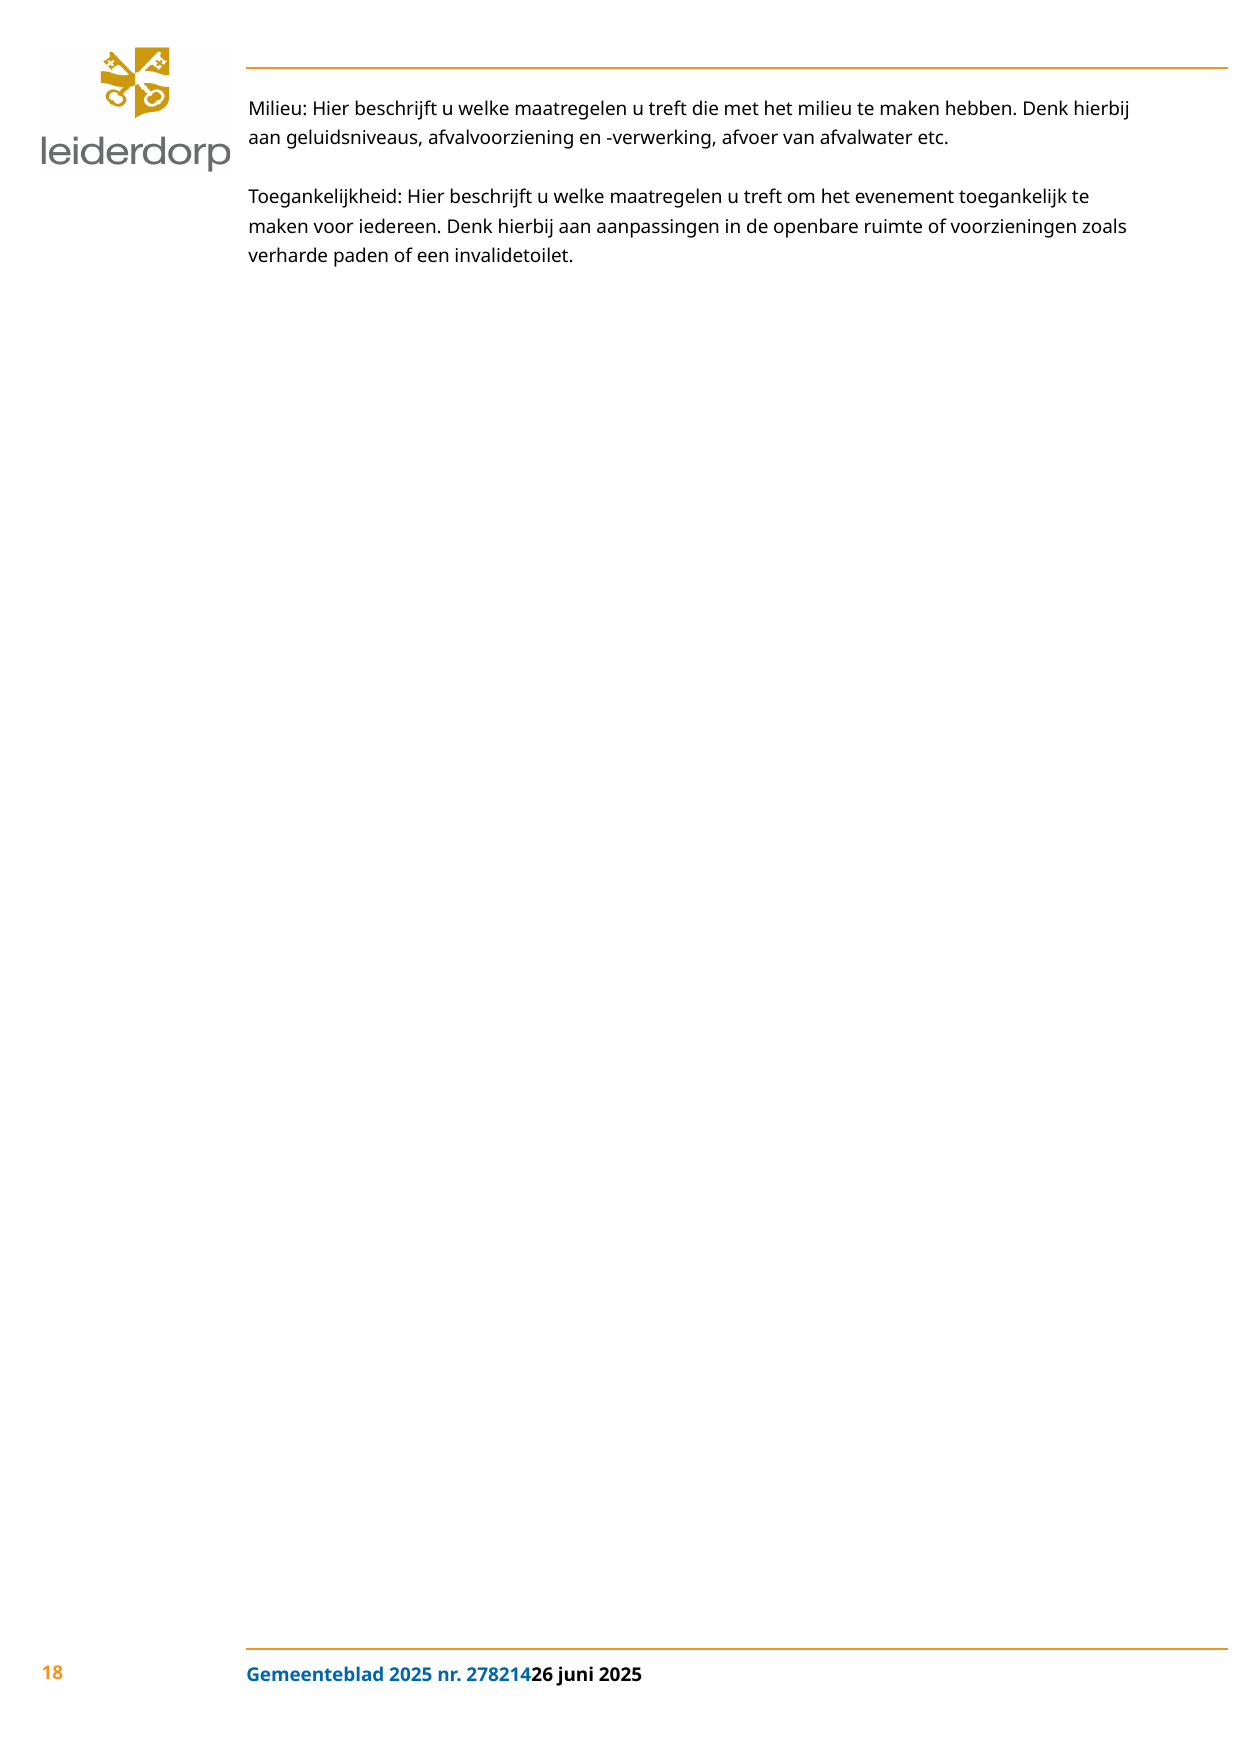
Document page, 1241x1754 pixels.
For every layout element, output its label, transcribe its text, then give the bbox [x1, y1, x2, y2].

picture [41, 47, 231, 172]
text Milieu: Hier beschrijft u welke maatregelen u treft die met het milieu te maken hebben. Denk hierbij aan geluidsniveaus, afvalvoorziening en -verwerking, afvoer van afvalwater etc. [248, 95, 1152, 150]
text Toegankelijkheid: Hier beschrijft u welke maatregelen u treft om het evenement toegankelijk te maken voor iedereen. Denk hierbij aan aanpassingen in de openbare ruimte of voorzieningen zoals verharde paden of een invalidetoilet. [248, 183, 1152, 268]
